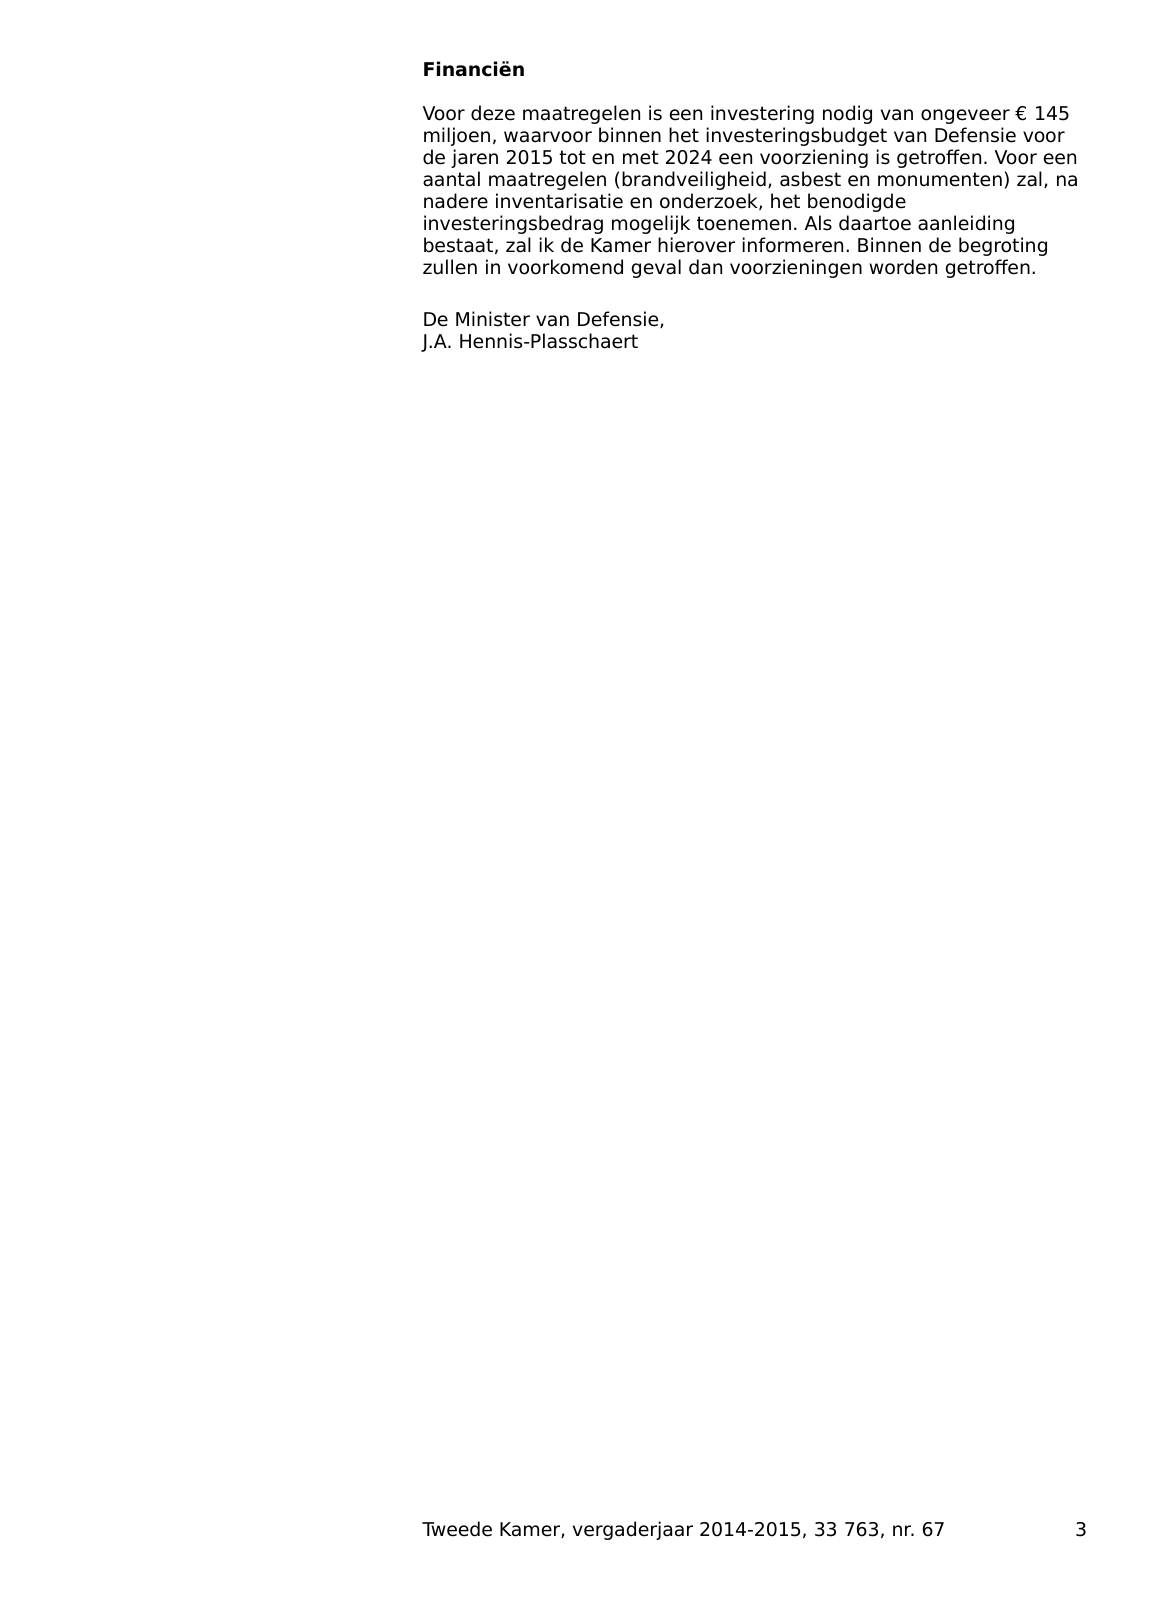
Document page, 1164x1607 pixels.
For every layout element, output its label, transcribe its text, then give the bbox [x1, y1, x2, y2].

text Voor deze maatregelen is een investering nodig van ongeveer € 145 miljoen, waarvoor binnen het investeringsbudget van Defensie voor de jaren 2015 tot en met 2024 een voorziening is getroffen. Voor een aantal maatregelen (brandveiligheid, asbest en monumenten) zal, na nadere inventarisatie en onderzoek, het benodigde investeringsbedrag mogelijk toenemen. Als daartoe aanleiding bestaat, zal ik de Kamer hierover informeren. Binnen de begroting zullen in voorkomend geval dan voorzieningen worden getroffen. [422, 103, 1087, 279]
subtitle Financiën [422, 59, 1087, 81]
text De Minister van Defensie, J.A. Hennis-Plasschaert [422, 309, 1087, 353]
